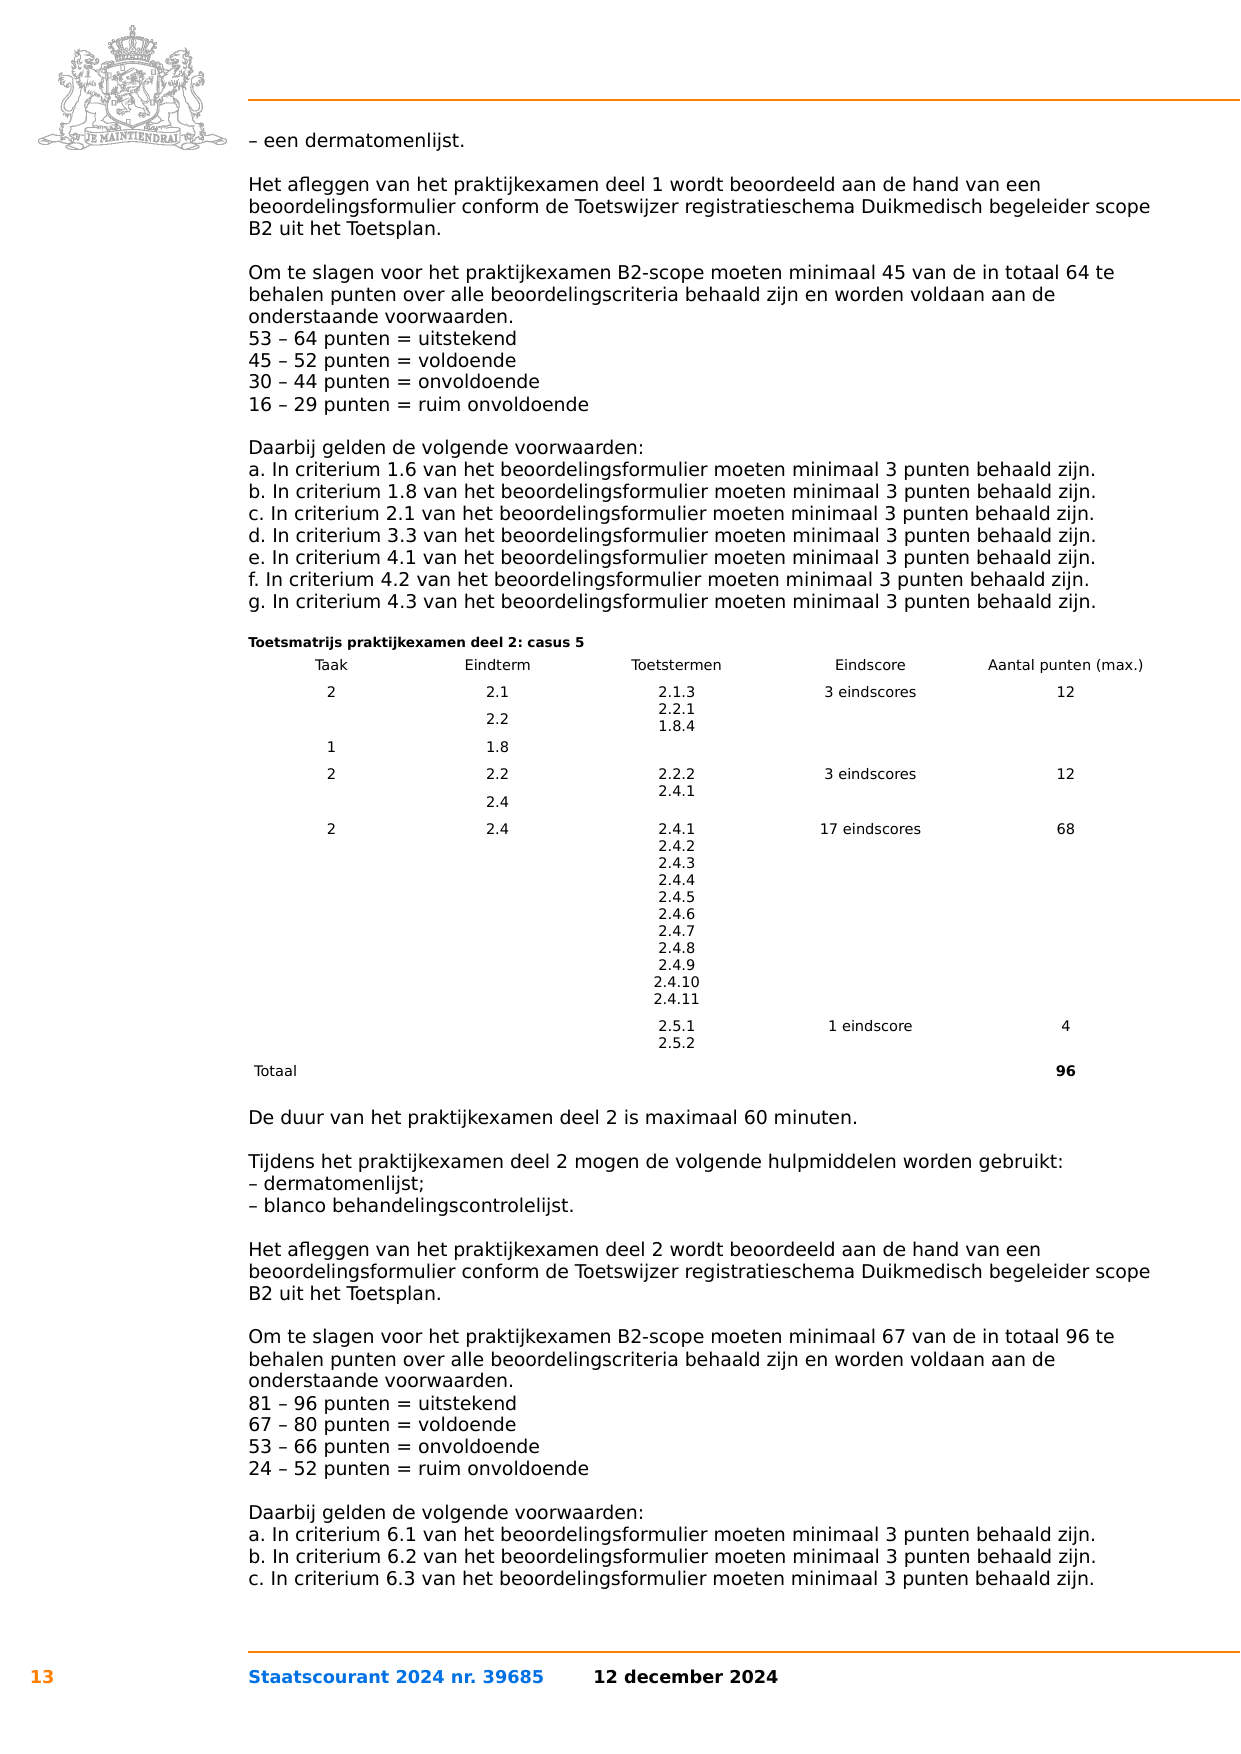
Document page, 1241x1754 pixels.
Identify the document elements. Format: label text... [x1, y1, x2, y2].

table_cell 2.2 [415, 761, 580, 788]
table_cell 96 [968, 1058, 1163, 1084]
text Daarbij gelden de volgende voorwaarden: [248, 1502, 1163, 1524]
table_header Toetsmatrijs praktijkexamen deel 2: casus 5 [248, 635, 1163, 651]
table_cell 1 eindscore [773, 1013, 967, 1057]
table_cell 2.4 [415, 789, 580, 815]
text Het afleggen van het praktijkexamen deel 2 wordt beoordeeld aan de hand van een beoordelingsformulier conform de Toetswijzer registratieschema Duikmedisch begeleider scope B2 uit het Toetsplan. [248, 1239, 1163, 1304]
table_cell 4 [968, 1013, 1163, 1057]
text 16 – 29 punten = ruim onvoldoende [248, 393, 1163, 415]
table_cell 2.2 [415, 707, 580, 733]
table_cell [249, 1013, 414, 1057]
text – blanco behandelingscontrolelijst. [248, 1195, 1163, 1217]
text a. In criterium 1.6 van het beoordelingsformulier moeten minimaal 3 punten behaald zijn. [248, 459, 1163, 481]
text 53 – 66 punten = onvoldoende [248, 1436, 1163, 1458]
table_cell Toetstermen [581, 652, 772, 678]
table_cell 2 [249, 761, 414, 815]
table_cell 68 [968, 816, 1163, 1012]
text 67 – 80 punten = voldoende [248, 1414, 1163, 1436]
text 81 – 96 punten = uitstekend [248, 1392, 1163, 1414]
text Tijdens het praktijkexamen deel 2 mogen de volgende hulpmiddelen worden gebruikt: [248, 1151, 1163, 1173]
table_cell [415, 1013, 580, 1057]
picture [38, 25, 227, 150]
table_cell Taak [249, 652, 414, 678]
text 24 – 52 punten = ruim onvoldoende [248, 1458, 1163, 1480]
table_cell Totaal [249, 1058, 967, 1084]
text – een dermatomenlijst. [248, 130, 1163, 152]
text c. In criterium 6.3 van het beoordelingsformulier moeten minimaal 3 punten behaald zijn. [248, 1568, 1163, 1590]
table_cell 1 [249, 734, 414, 760]
table_cell 3 eindscores [773, 679, 967, 760]
text Het afleggen van het praktijkexamen deel 1 wordt beoordeeld aan de hand van een beoordelingsformulier conform de Toetswijzer registratieschema Duikmedisch begeleider scope B2 uit het Toetsplan. [248, 174, 1163, 240]
table_cell 12 [968, 761, 1163, 815]
table_cell 2 [249, 816, 414, 1012]
table_cell 2.1 [415, 679, 580, 706]
text De duur van het praktijkexamen deel 2 is maximaal 60 minuten. [248, 1107, 1163, 1129]
table_cell 2.2.2 2.4.1 [581, 761, 772, 815]
text Daarbij gelden de volgende voorwaarden: [248, 437, 1163, 459]
text d. In criterium 3.3 van het beoordelingsformulier moeten minimaal 3 punten behaald zijn. [248, 525, 1163, 547]
text 53 – 64 punten = uitstekend [248, 327, 1163, 349]
text c. In criterium 2.1 van het beoordelingsformulier moeten minimaal 3 punten behaald zijn. [248, 503, 1163, 525]
text a. In criterium 6.1 van het beoordelingsformulier moeten minimaal 3 punten behaald zijn. [248, 1524, 1163, 1546]
text f. In criterium 4.2 van het beoordelingsformulier moeten minimaal 3 punten behaald zijn. [248, 569, 1163, 591]
table_cell Eindscore [773, 652, 967, 678]
text b. In criterium 1.8 van het beoordelingsformulier moeten minimaal 3 punten behaald zijn. [248, 481, 1163, 503]
text Om te slagen voor het praktijkexamen B2-scope moeten minimaal 45 van de in totaal 64 te behalen punten over alle beoordelingscriteria behaald zijn en worden voldaan aan de onderstaande voorwaarden. [248, 262, 1163, 327]
table_cell Aantal punten (max.) [968, 652, 1163, 678]
text b. In criterium 6.2 van het beoordelingsformulier moeten minimaal 3 punten behaald zijn. [248, 1546, 1163, 1568]
text 30 – 44 punten = onvoldoende [248, 371, 1163, 393]
text Om te slagen voor het praktijkexamen B2-scope moeten minimaal 67 van de in totaal 96 te behalen punten over alle beoordelingscriteria behaald zijn en worden voldaan aan de onderstaande voorwaarden. [248, 1326, 1163, 1392]
table_cell 2 [249, 679, 414, 733]
table_cell 3 eindscores [773, 761, 967, 815]
table_cell 2.4 [415, 816, 580, 1012]
table_cell 2.5.1 2.5.2 [581, 1013, 772, 1057]
text e. In criterium 4.1 van het beoordelingsformulier moeten minimaal 3 punten behaald zijn. [248, 547, 1163, 569]
text g. In criterium 4.3 van het beoordelingsformulier moeten minimaal 3 punten behaald zijn. [248, 591, 1163, 613]
table_cell 12 [968, 679, 1163, 760]
table_cell 17 eindscores [773, 816, 967, 1012]
table_cell 2.4.1 2.4.2 2.4.3 2.4.4 2.4.5 2.4.6 2.4.7 2.4.8 2.4.9 2.4.10 2.4.11 [581, 816, 772, 1012]
text 45 – 52 punten = voldoende [248, 349, 1163, 371]
table_cell 1.8 [415, 734, 580, 760]
text – dermatomenlijst; [248, 1173, 1163, 1195]
table_cell Eindterm [415, 652, 580, 678]
table_cell 2.1.3 2.2.1 1.8.4 [581, 679, 772, 760]
